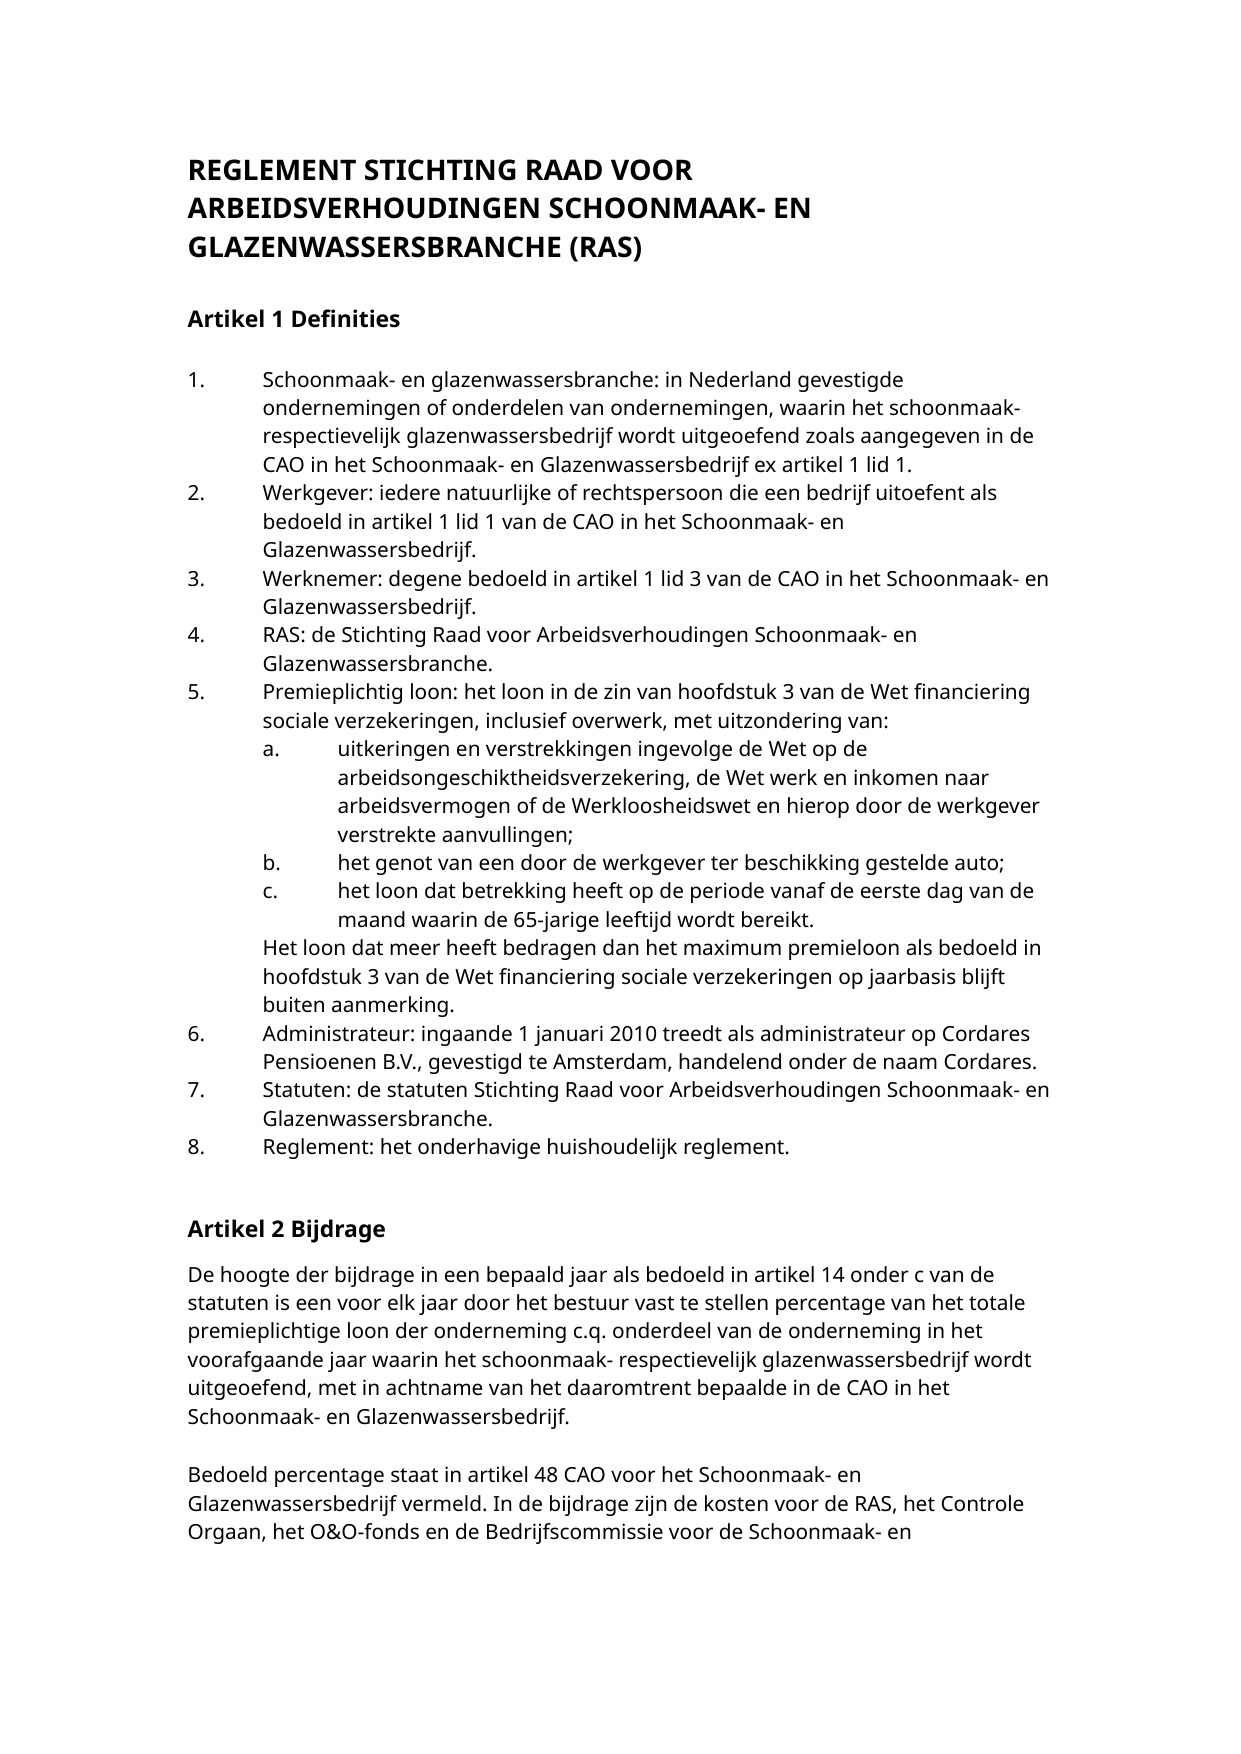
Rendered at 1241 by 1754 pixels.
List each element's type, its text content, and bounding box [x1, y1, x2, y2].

list Premieplichtig loon: het loon in de zin van hoofdstuk 3 van de Wet financiering sociale verzekeringen, inclusief overwerk, met uitzondering van: [187, 677, 1053, 734]
subtitle Artikel 1 Definities [187, 303, 1053, 335]
list Werkgever: iedere natuurlijke of rechtspersoon die een bedrijf uitoefent als bedoeld in artikel 1 lid 1 van de CAO in het Schoonmaak- en Glazenwassersbedrijf. [187, 478, 1053, 564]
list uitkeringen en verstrekkingen ingevolge de Wet op de arbeidsongeschiktheidsverzekering, de Wet werk en inkomen naar arbeidsvermogen of de Werkloosheidswet en hierop door de werkgever verstrekte aanvullingen; [262, 734, 1053, 848]
list RAS: de Stichting Raad voor Arbeidsverhoudingen Schoonmaak- en Glazenwassersbranche. [187, 621, 1053, 677]
subtitle Artikel 2 Bijdrage [187, 1213, 1053, 1245]
list Werknemer: degene bedoeld in artikel 1 lid 3 van de CAO in het Schoonmaak- en Glazenwassersbedrijf. [187, 564, 1053, 621]
list Schoonmaak- en glazenwassersbranche: in Nederland gevestigde ondernemingen of onderdelen van ondernemingen, waarin het schoonmaak- respectievelijk glazenwassersbedrijf wordt uitgeoefend zoals aangegeven in de CAO in het Schoonmaak- en Glazenwassersbedrijf ex artikel 1 lid 1. [187, 365, 1053, 478]
text De hoogte der bijdrage in een bepaald jaar als bedoeld in artikel 14 onder c van de statuten is een voor elk jaar door het bestuur vast te stellen percentage van het totale premieplichtige loon der onderneming c.q. onderdeel van de onderneming in het voorafgaande jaar waarin het schoonmaak- respectievelijk glazenwassersbedrijf wordt uitgeoefend, met in achtname van het daaromtrent bepaalde in de CAO in het Schoonmaak- en Glazenwassersbedrijf. [187, 1260, 1053, 1430]
list Statuten: de statuten Stichting Raad voor Arbeidsverhoudingen Schoonmaak- en Glazenwassersbranche. [187, 1076, 1053, 1132]
list Reglement: het onderhavige huishoudelijk reglement. [187, 1132, 1053, 1161]
list het loon dat betrekking heeft op de periode vanaf de eerste dag van de maand waarin de 65-jarige leeftijd wordt bereikt. [262, 877, 1053, 933]
subtitle REGLEMENT STICHTING RAAD VOOR ARBEIDSVERHOUDINGEN SCHOONMAAK- EN GLAZENWASSERSBRANCHE (RAS) [187, 150, 1053, 266]
list Het loon dat meer heeft bedragen dan het maximum premieloon als bedoeld in hoofdstuk 3 van de Wet financiering sociale verzekeringen op jaarbasis blijft buiten aanmerking. [187, 933, 1053, 1019]
list het genot van een door de werkgever ter beschikking gestelde auto; [262, 848, 1053, 877]
list Administrateur: ingaande 1 januari 2010 treedt als administrateur op Cordares Pensioenen B.V., gevestigd te Amsterdam, handelend onder de naam Cordares. [187, 1019, 1053, 1076]
text Bedoeld percentage staat in artikel 48 CAO voor het Schoonmaak- en Glazenwassersbedrijf vermeld. In de bijdrage zijn de kosten voor de RAS, het Controle Orgaan, het O&O-fonds en de Bedrijfscommissie voor de Schoonmaak- en [187, 1460, 1053, 1546]
